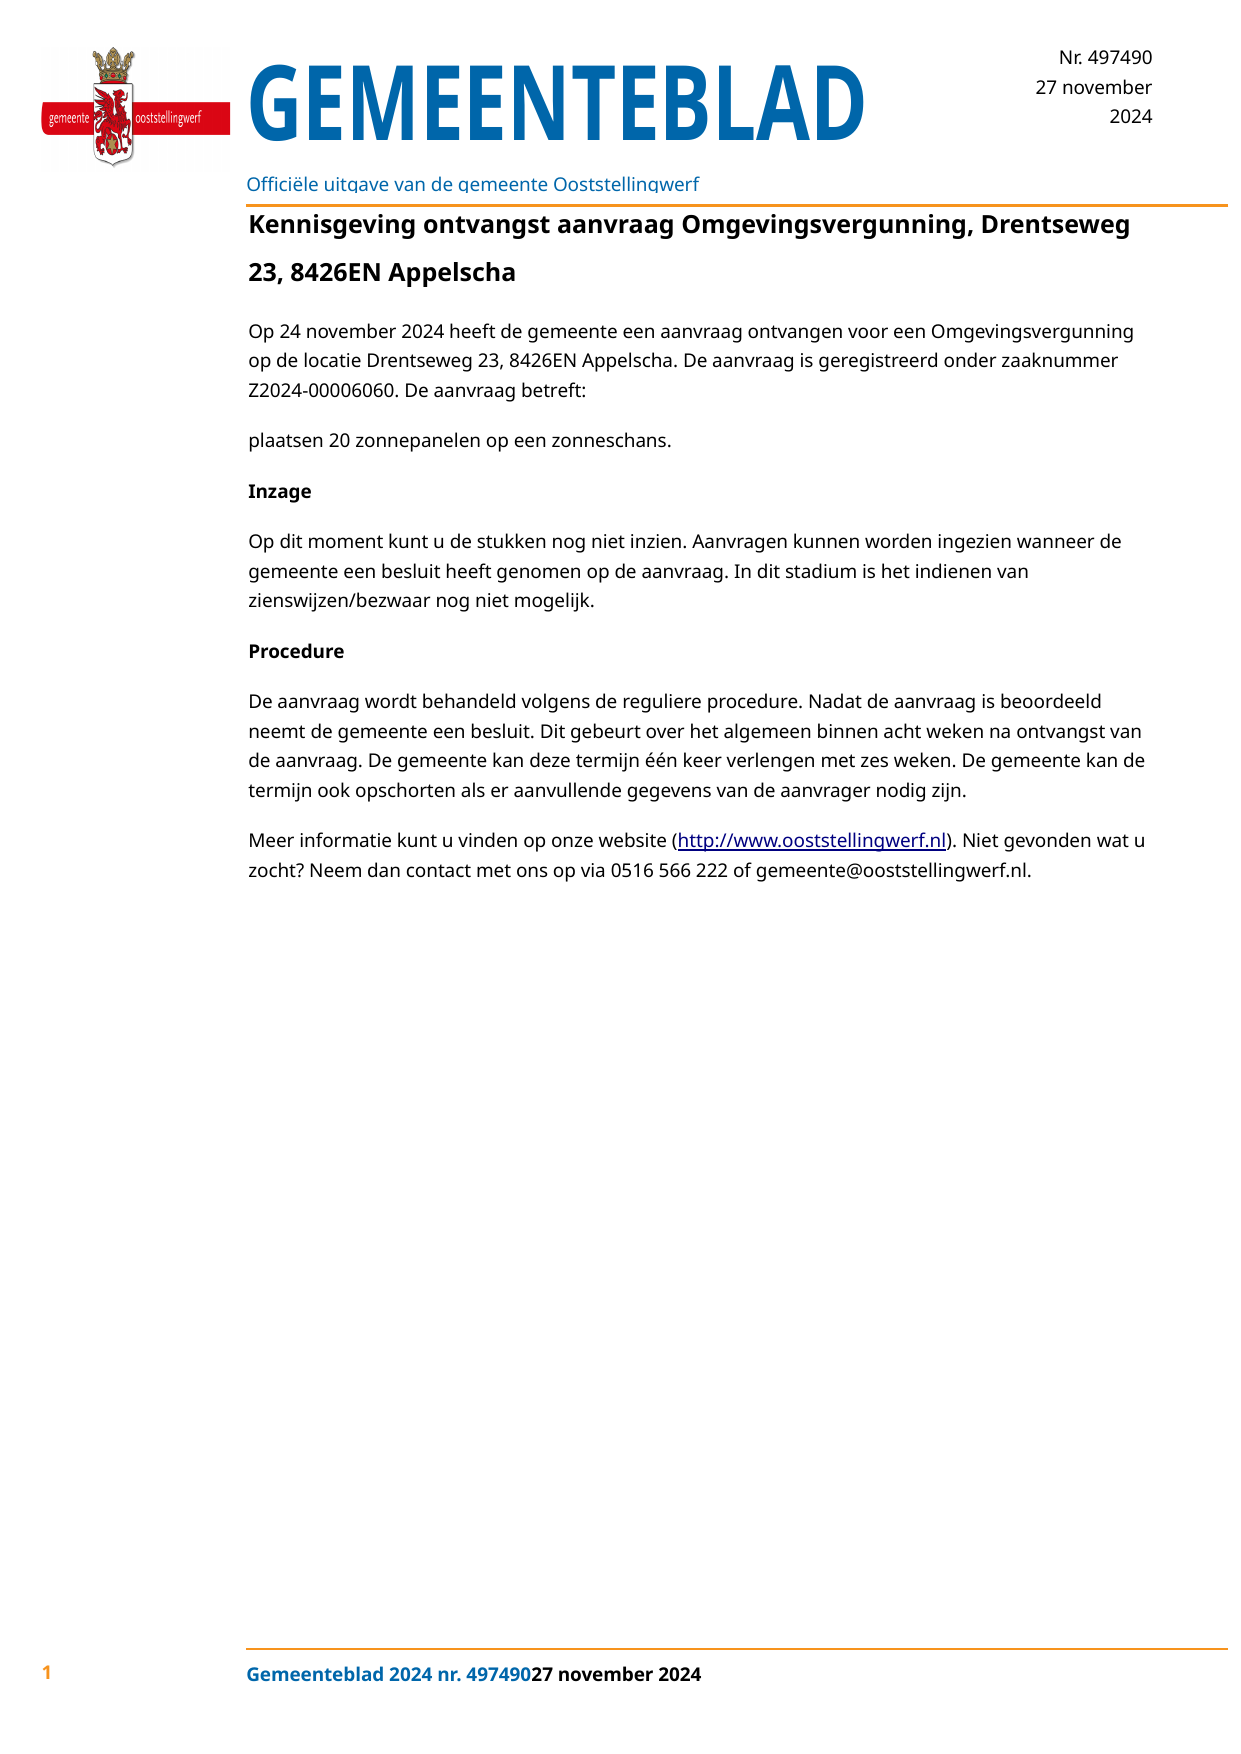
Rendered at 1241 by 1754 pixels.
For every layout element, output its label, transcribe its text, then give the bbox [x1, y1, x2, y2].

text Kennisgeving ontvangst aanvraag Omgevingsvergunning, Drentseweg 23, 8426EN Appelscha [248, 207, 1152, 288]
text Inzage [248, 478, 1152, 504]
text plaatsen 20 zonnepanelen op een zonneschans. [248, 427, 1152, 453]
picture [41, 47, 231, 172]
text Op 24 november 2024 heeft de gemeente een aanvraag ontvangen voor een Omgevingsvergunning op de locatie Drentseweg 23, 8426EN Appelscha. De aanvraag is geregistreerd onder zaaknummer Z2024-00006060. De aanvraag betreft: [248, 318, 1152, 403]
text De aanvraag wordt behandeld volgens de reguliere procedure. Nadat de aanvraag is beoordeeld neemt de gemeente een besluit. Dit gebeurt over het algemeen binnen acht weken na ontvangst van de aanvraag. De gemeente kan deze termijn één keer verlengen met zes weken. De gemeente kan de termijn ook opschorten als er aanvullende gegevens van de aanvrager nodig zijn. [248, 688, 1152, 803]
text Op dit moment kunt u de stukken nog niet inzien. Aanvragen kunnen worden ingezien wanneer de gemeente een besluit heeft genomen op de aanvraag. In dit stadium is het indienen van zienswijzen/bezwaar nog niet mogelijk. [248, 528, 1152, 613]
text Procedure [248, 638, 1152, 664]
text Meer informatie kunt u vinden op onze website (http://www.ooststellingwerf.nl). Niet gevonden wat u zocht? Neem dan contact met ons op via 0516 566 222 of gemeente@ooststellingwerf.nl. [248, 827, 1152, 883]
